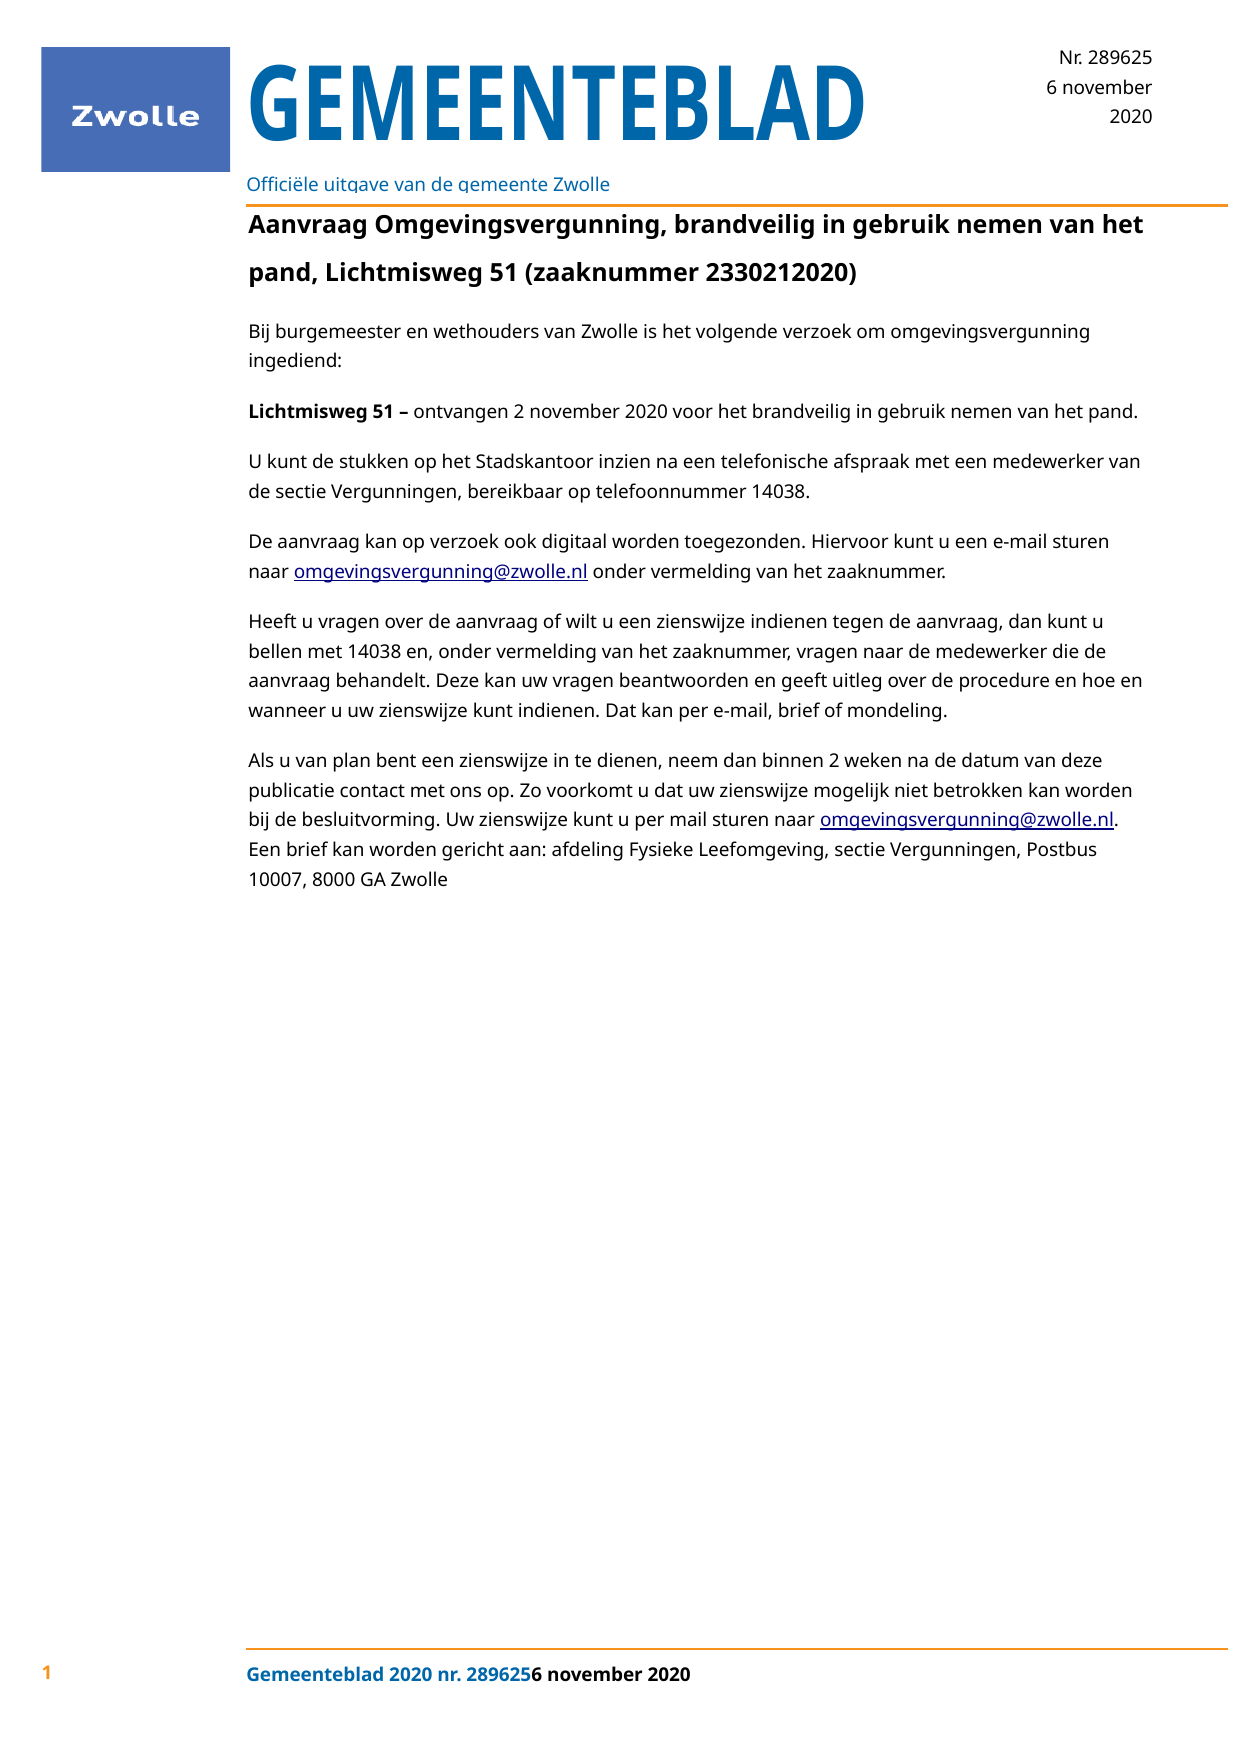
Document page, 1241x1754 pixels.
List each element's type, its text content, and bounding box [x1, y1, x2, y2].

text Lichtmisweg 51 – ontvangen 2 november 2020 voor het brandveilig in gebruik nemen van het pand. [248, 398, 1152, 424]
picture [41, 47, 231, 172]
text Als u van plan bent een zienswijze in te dienen, neem dan binnen 2 weken na de datum van deze publicatie contact met ons op. Zo voorkomt u dat uw zienswijze mogelijk niet betrokken kan worden bij de besluitvorming. Uw zienswijze kunt u per mail sturen naar omgevingsvergunning@zwolle.nl. Een brief kan worden gericht aan: afdeling Fysieke Leefomgeving, sectie Vergunningen, Postbus 10007, 8000 GA Zwolle [248, 747, 1152, 892]
text Bij burgemeester en wethouders van Zwolle is het volgende verzoek om omgevingsvergunning ingediend: [248, 318, 1152, 373]
text Heeft u vragen over de aanvraag of wilt u een zienswijze indienen tegen de aanvraag, dan kunt u bellen met 14038 en, onder vermelding van het zaaknummer, vragen naar de medewerker die de aanvraag behandelt. Deze kan uw vragen beantwoorden en geeft uitleg over de procedure en hoe en wanneer u uw zienswijze kunt indienen. Dat kan per e-mail, brief of mondeling. [248, 608, 1152, 723]
text Aanvraag Omgevingsvergunning, brandveilig in gebruik nemen van het pand, Lichtmisweg 51 (zaaknummer 2330212020) [248, 207, 1152, 288]
text U kunt de stukken op het Stadskantoor inzien na een telefonische afspraak met een medewerker van de sectie Vergunningen, bereikbaar op telefoonnummer 14038. [248, 448, 1152, 504]
text De aanvraag kan op verzoek ook digitaal worden toegezonden. Hiervoor kunt u een e-mail sturen naar omgevingsvergunning@zwolle.nl onder vermelding van het zaaknummer. [248, 528, 1152, 584]
